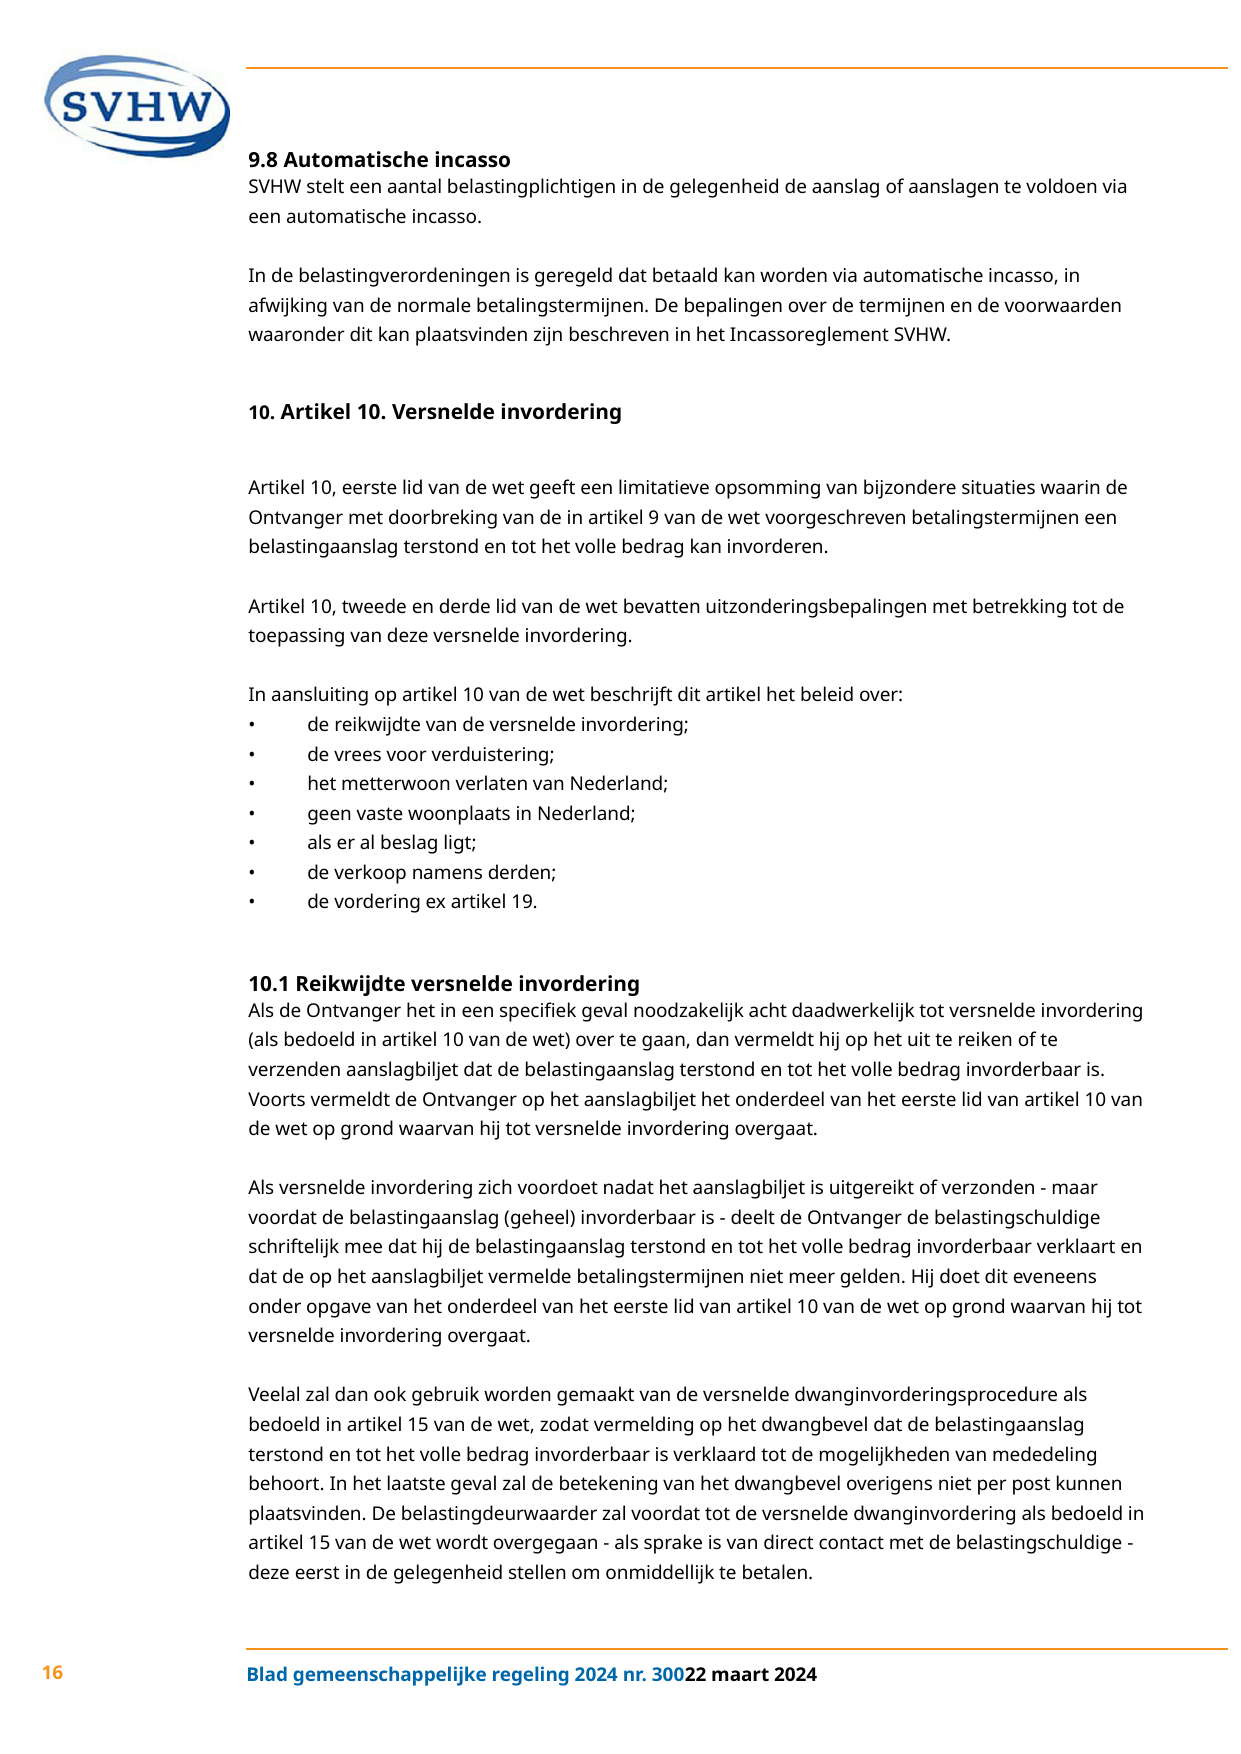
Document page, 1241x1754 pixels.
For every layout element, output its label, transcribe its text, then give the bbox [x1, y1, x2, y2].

text In de belastingverordeningen is geregeld dat betaald kan worden via automatische incasso, in afwijking van de normale betalingstermijnen. De bepalingen over de termijnen en de voorwaarden waaronder dit kan plaatsvinden zijn beschreven in het Incassoreglement SVHW. [248, 262, 1152, 347]
list de verkoop namens derden; [248, 859, 1152, 885]
text Als versnelde invordering zich voordoet nadat het aanslagbiljet is uitgereikt of verzonden - maar voordat de belastingaanslag (geheel) invorderbaar is - deelt de Ontvanger de belastingschuldige schriftelijk mee dat hij de belastingaanslag terstond en tot het volle bedrag invorderbaar verklaart en dat de op het aanslagbiljet vermelde betalingstermijnen niet meer gelden. Hij doet dit eveneens onder opgave van het onderdeel van het eerste lid van artikel 10 van de wet op grond waarvan hij tot versnelde invordering overgaat. [248, 1174, 1152, 1348]
list het metterwoon verlaten van Nederland; [248, 770, 1152, 796]
text Als de Ontvanger het in een specifiek geval noodzakelijk acht daadwerkelijk tot versnelde invordering (als bedoeld in artikel 10 van de wet) over te gaan, dan vermeldt hij op het uit te reiken of te verzenden aanslagbiljet dat de belastingaanslag terstond en tot het volle bedrag invorderbaar is. Voorts vermeldt de Ontvanger op het aanslagbiljet het onderdeel van het eerste lid van artikel 10 van de wet op grond waarvan hij tot versnelde invordering overgaat. [248, 997, 1152, 1141]
text 10. Artikel 10. Versnelde invordering [248, 397, 1152, 425]
text Artikel 10, eerste lid van de wet geeft een limitatieve opsomming van bijzondere situaties waarin de Ontvanger met doorbreking van de in artikel 9 van de wet voorgeschreven betalingstermijnen een belastingaanslag terstond en tot het volle bedrag kan invorderen. [248, 474, 1152, 559]
text 10.1 Reikwijdte versnelde invordering [248, 969, 1152, 997]
list geen vaste woonplaats in Nederland; [248, 800, 1152, 826]
list de vrees voor verduistering; [248, 741, 1152, 766]
text SVHW stelt een aantal belastingplichtigen in de gelegenheid de aanslag of aanslagen te voldoen via een automatische incasso. [248, 174, 1152, 229]
list de vordering ex artikel 19. [248, 889, 1152, 914]
text 9.8 Automatische incasso [248, 145, 1152, 174]
list de reikwijdte van de versnelde invordering; [248, 711, 1152, 737]
text In aansluiting op artikel 10 van de wet beschrijft dit artikel het beleid over: [248, 682, 1152, 707]
text Veelal zal dan ook gebruik worden gemaakt van de versnelde dwanginvorderingsprocedure als bedoeld in artikel 15 van de wet, zodat vermelding op het dwangbevel dat de belastingaanslag terstond en tot het volle bedrag invorderbaar is verklaard tot de mogelijkheden van mededeling behoort. In het laatste geval zal de betekening van het dwangbevel overigens niet per post kunnen plaatsvinden. De belastingdeurwaarder zal voordat tot de versnelde dwanginvordering als bedoeld in artikel 15 van de wet wordt overgegaan - als sprake is van direct contact met de belastingschuldige - deze eerst in de gelegenheid stellen om onmiddellijk te betalen. [248, 1382, 1152, 1585]
text Artikel 10, tweede en derde lid van de wet bevatten uitzonderingsbepalingen met betrekking tot de toepassing van deze versnelde invordering. [248, 593, 1152, 648]
picture [41, 47, 231, 172]
list als er al beslag ligt; [248, 829, 1152, 855]
